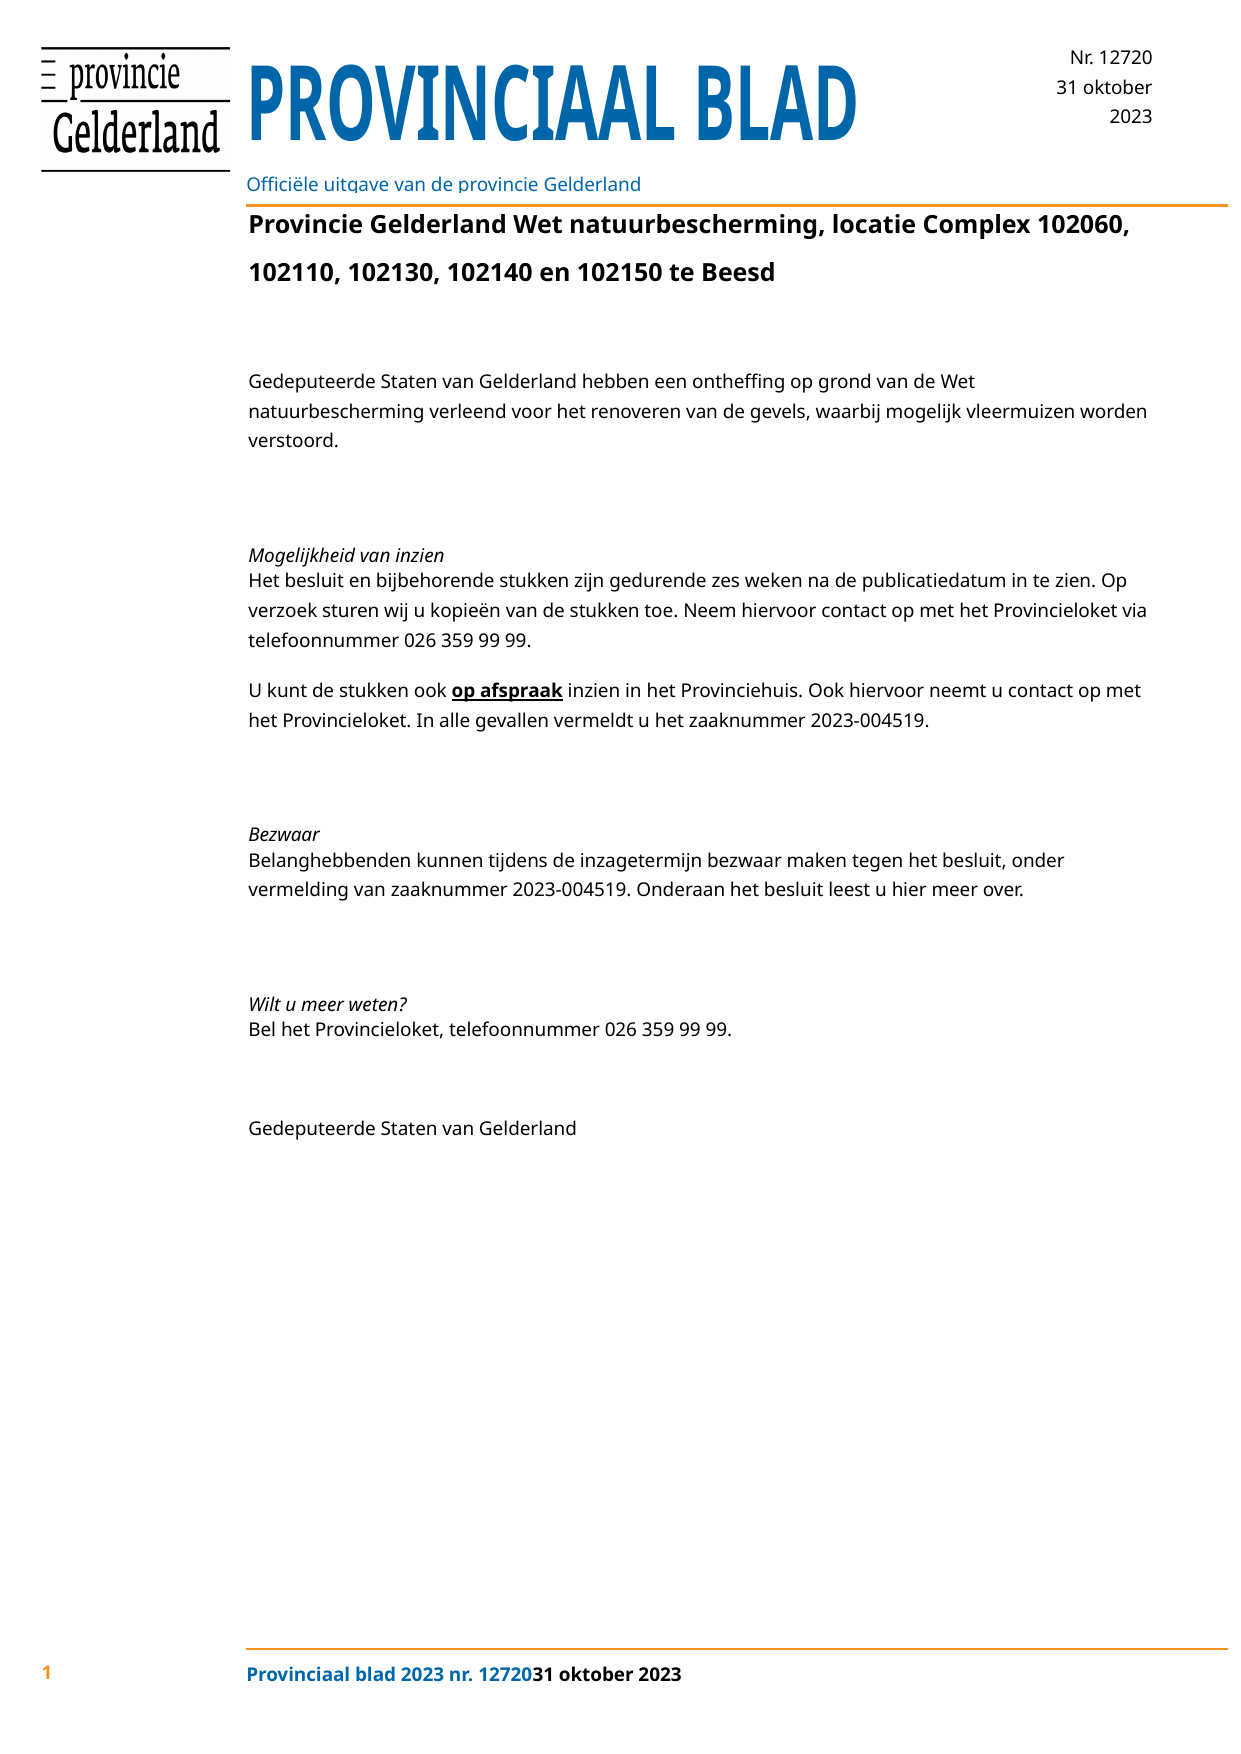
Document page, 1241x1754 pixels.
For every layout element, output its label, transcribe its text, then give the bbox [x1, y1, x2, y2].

text Bel het Provincieloket, telefoonnummer 026 359 99 99. [248, 1017, 1152, 1042]
picture [41, 47, 231, 172]
text Wilt u meer weten? [248, 991, 1152, 1017]
text U kunt de stukken ook op afspraak inzien in het Provinciehuis. Ook hiervoor neemt u contact op met het Provincieloket. In alle gevallen vermeldt u het zaaknummer 2023-004519. [248, 677, 1152, 732]
text Belanghebbenden kunnen tijdens de inzagetermijn bezwaar maken tegen het besluit, onder vermelding van zaaknummer 2023-004519. Onderaan het besluit leest u hier meer over. [248, 847, 1152, 902]
text Het besluit en bijbehorende stukken zijn gedurende zes weken na de publicatiedatum in te zien. Op verzoek sturen wij u kopieën van de stukken toe. Neem hiervoor contact op met het Provincieloket via telefoonnummer 026 359 99 99. [248, 568, 1152, 652]
text Gedeputeerde Staten van Gelderland [248, 1115, 1152, 1141]
text Gedeputeerde Staten van Gelderland hebben een ontheffing op grond van de Wet natuurbescherming verleend voor het renoveren van de gevels, waarbij mogelijk vleermuizen worden verstoord. [248, 368, 1152, 453]
text Provincie Gelderland Wet natuurbescherming, locatie Complex 102060, 102110, 102130, 102140 en 102150 te Beesd [248, 207, 1152, 288]
text Mogelijkheid van inzien [248, 542, 1152, 568]
text Bezwaar [248, 821, 1152, 847]
